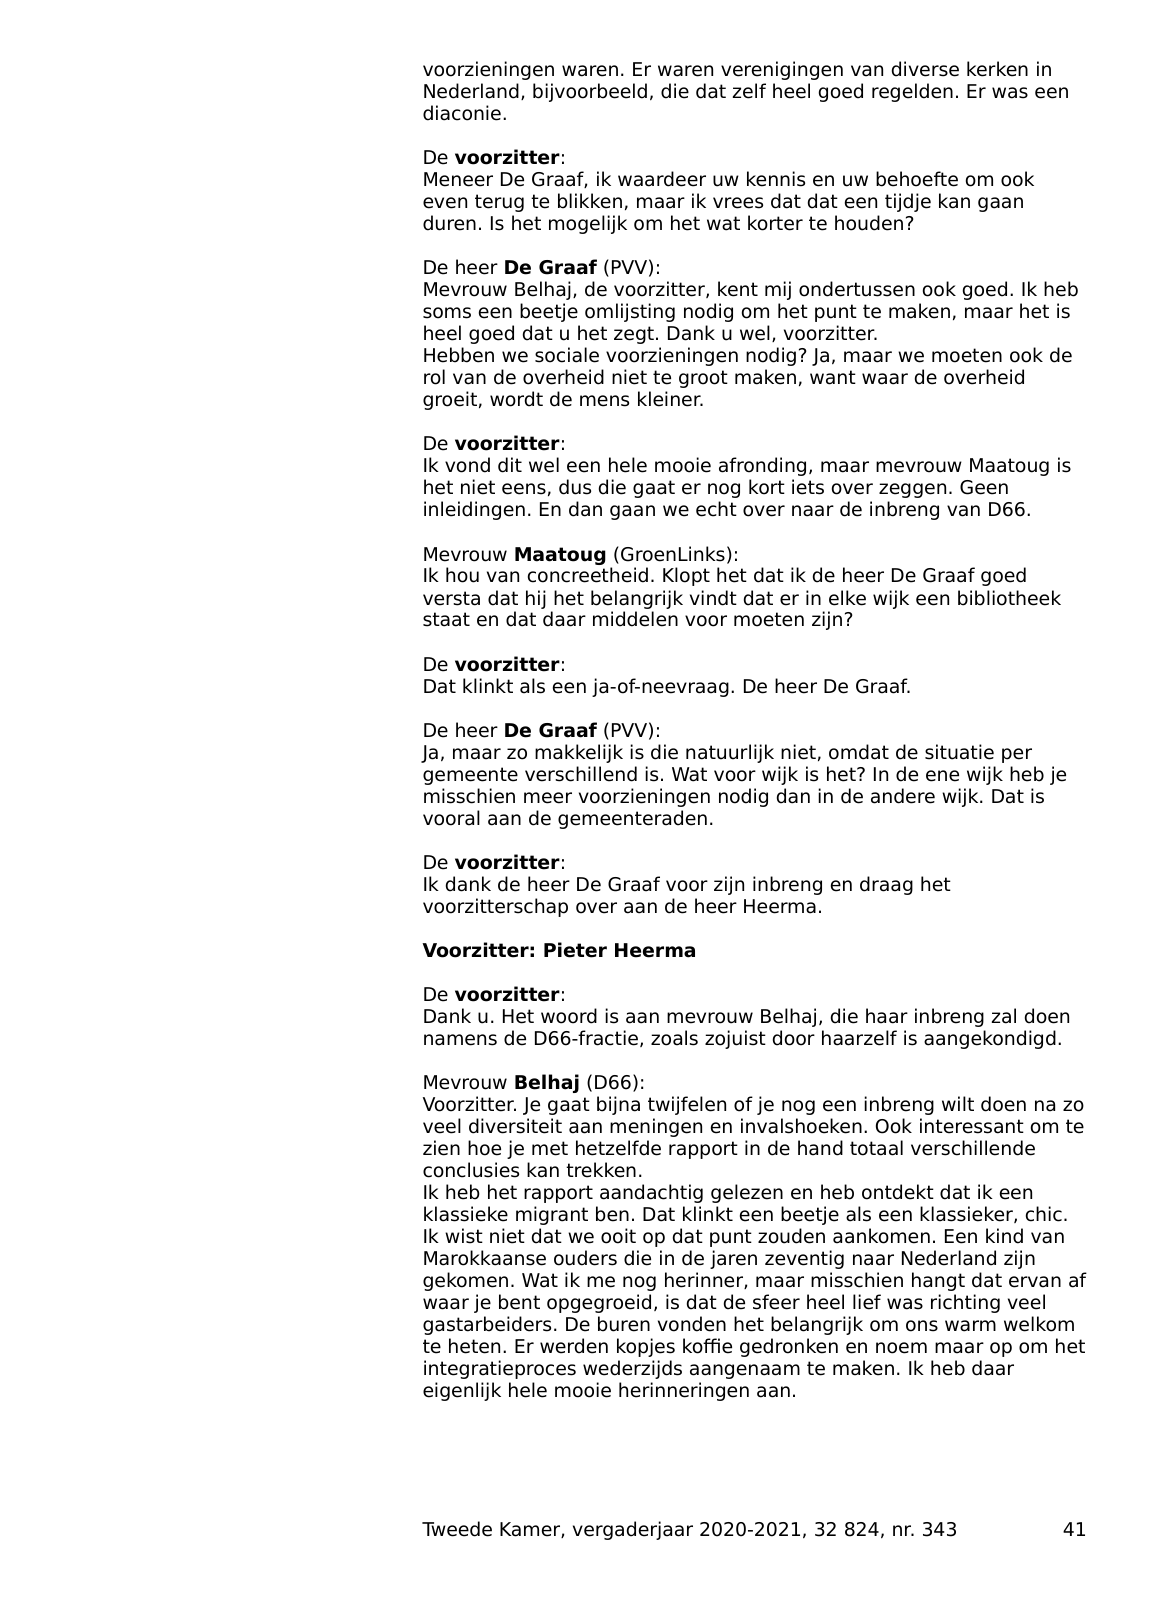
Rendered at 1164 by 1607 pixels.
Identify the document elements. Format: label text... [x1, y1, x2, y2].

text Mevrouw Belhaj, de voorzitter, kent mij ondertussen ook goed. Ik heb soms een beetje omlijsting nodig om het punt te maken, maar het is heel goed dat u het zegt. Dank u wel, voorzitter. [422, 279, 1087, 345]
text Mevrouw Maatoug (GroenLinks): [422, 543, 1087, 565]
text Ja, maar zo makkelijk is die natuurlijk niet, omdat de situatie per gemeente verschillend is. Wat voor wijk is het? In de ene wijk heb je misschien meer voorzieningen nodig dan in de andere wijk. Dat is vooral aan de gemeenteraden. [422, 742, 1087, 829]
text Mevrouw Belhaj (D66): [422, 1072, 1087, 1094]
text De voorzitter: [422, 653, 1087, 676]
text Ik vond dit wel een hele mooie afronding, maar mevrouw Maatoug is het niet eens, dus die gaat er nog kort iets over zeggen. Geen inleidingen. En dan gaan we echt over naar de inbreng van D66. [422, 455, 1087, 521]
text voorzieningen waren. Er waren verenigingen van diverse kerken in Nederland, bijvoorbeeld, die dat zelf heel goed regelden. Er was een diaconie. [422, 59, 1087, 125]
text Hebben we sociale voorzieningen nodig? Ja, maar we moeten ook de rol van de overheid niet te groot maken, want waar de overheid groeit, wordt de mens kleiner. [422, 345, 1087, 411]
text Ik dank de heer De Graaf voor zijn inbreng en draag het voorzitterschap over aan de heer Heerma. [422, 874, 1087, 918]
text De heer De Graaf (PVV): [422, 720, 1087, 742]
subtitle Voorzitter: Pieter Heerma [422, 940, 1087, 962]
text De heer De Graaf (PVV): [422, 257, 1087, 279]
text De voorzitter: [422, 433, 1087, 455]
text De voorzitter: [422, 984, 1087, 1006]
text Meneer De Graaf, ik waardeer uw kennis en uw behoefte om ook even terug te blikken, maar ik vrees dat dat een tijdje kan gaan duren. Is het mogelijk om het wat korter te houden? [422, 169, 1087, 235]
text Dank u. Het woord is aan mevrouw Belhaj, die haar inbreng zal doen namens de D66-fractie, zoals zojuist door haarzelf is aangekondigd. [422, 1006, 1087, 1050]
text Ik hou van concreetheid. Klopt het dat ik de heer De Graaf goed versta dat hij het belangrijk vindt dat er in elke wijk een bibliotheek staat en dat daar middelen voor moeten zijn? [422, 565, 1087, 631]
text Ik heb het rapport aandachtig gelezen en heb ontdekt dat ik een klassieke migrant ben. Dat klinkt een beetje als een klassieker, chic. Ik wist niet dat we ooit op dat punt zouden aankomen. Een kind van Marokkaanse ouders die in de jaren zeventig naar Nederland zijn gekomen. Wat ik me nog herinner, maar misschien hangt dat ervan af waar je bent opgegroeid, is dat de sfeer heel lief was richting veel gastarbeiders. De buren vonden het belangrijk om ons warm welkom te heten. Er werden kopjes koffie gedronken en noem maar op om het integratieproces wederzijds aangenaam te maken. Ik heb daar eigenlijk hele mooie herinneringen aan. [422, 1182, 1087, 1402]
text Dat klinkt als een ja-of-neevraag. De heer De Graaf. [422, 676, 1087, 697]
text De voorzitter: [422, 852, 1087, 874]
text De voorzitter: [422, 147, 1087, 169]
text Voorzitter. Je gaat bijna twijfelen of je nog een inbreng wilt doen na zo veel diversiteit aan meningen en invalshoeken. Ook interessant om te zien hoe je met hetzelfde rapport in de hand totaal verschillende conclusies kan trekken. [422, 1094, 1087, 1182]
